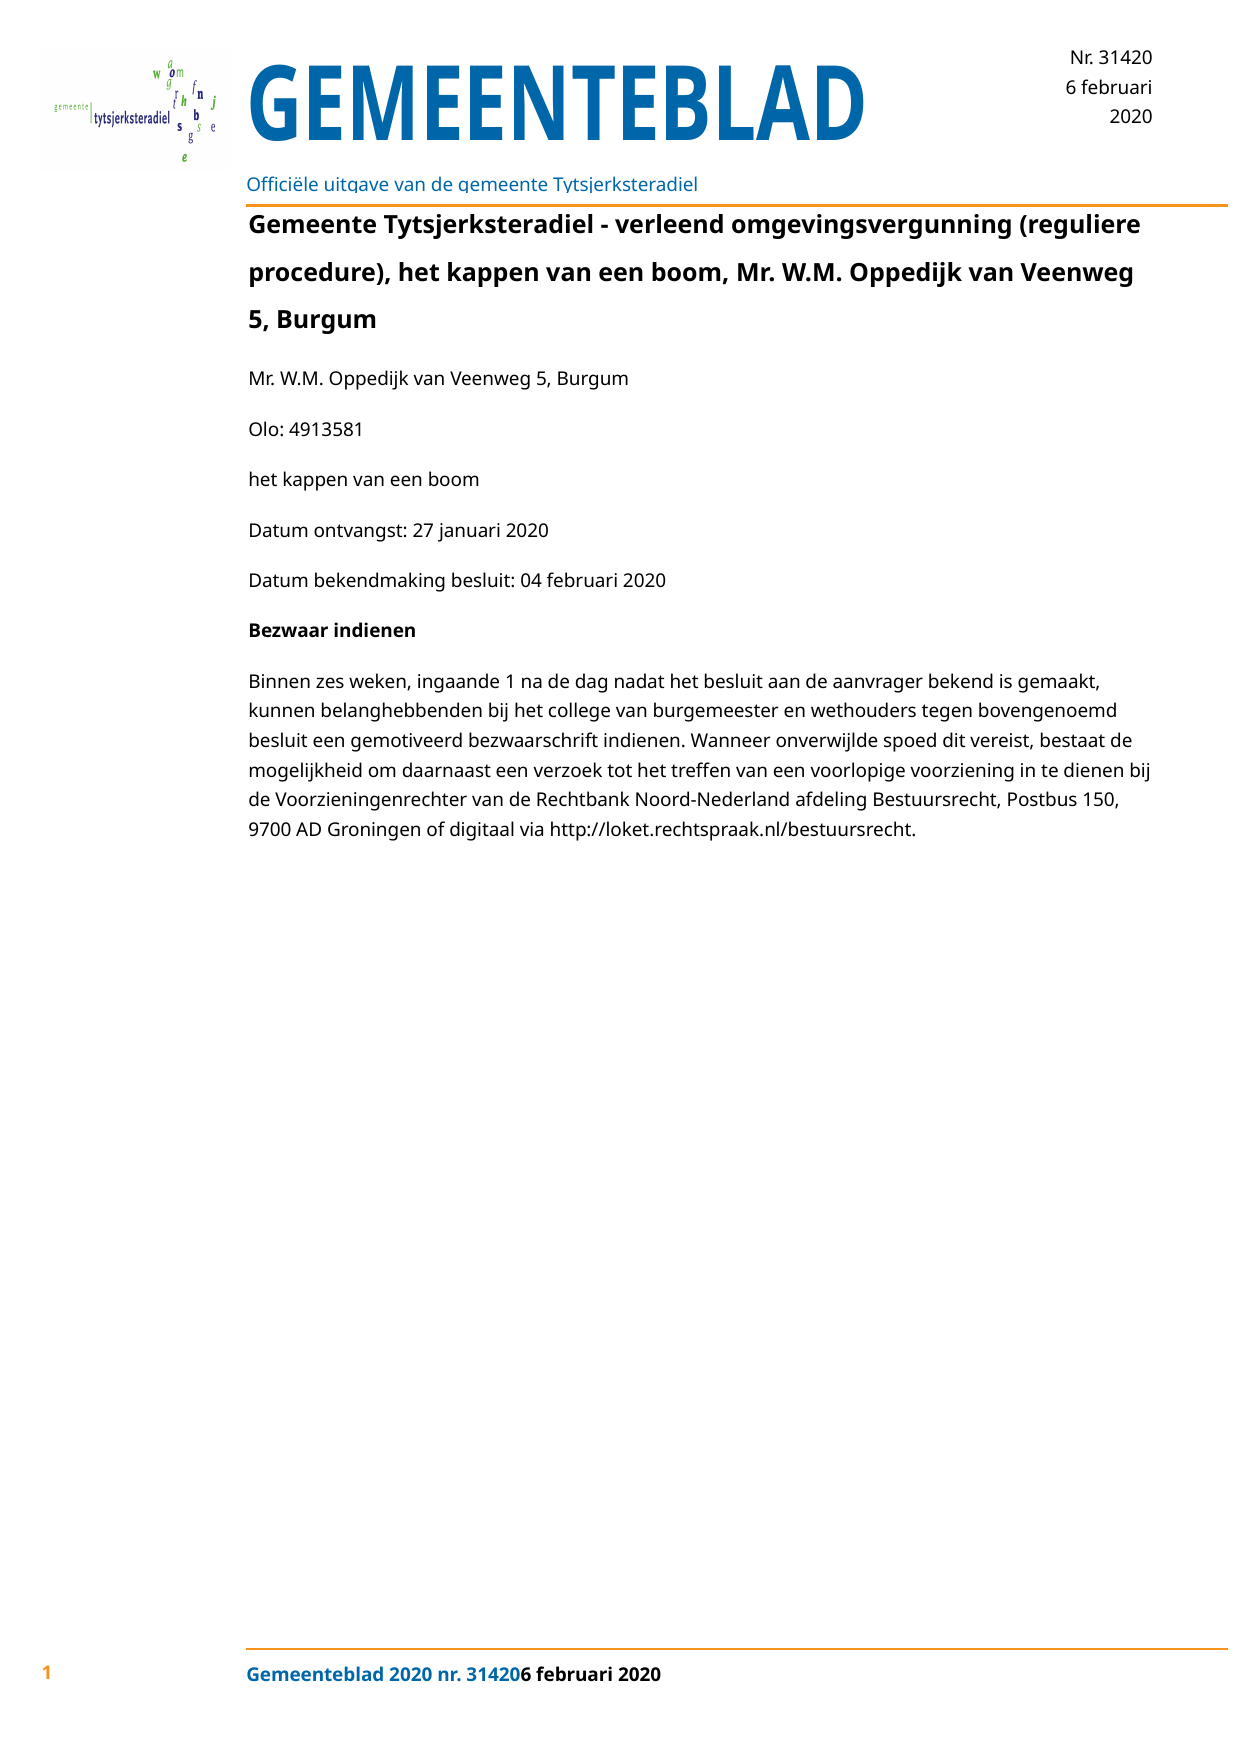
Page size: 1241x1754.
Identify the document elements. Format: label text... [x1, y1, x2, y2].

text het kappen van een boom [248, 466, 1152, 492]
text Datum ontvangst: 27 januari 2020 [248, 517, 1152, 542]
text Gemeente Tytsjerksteradiel - verleend omgevingsvergunning (reguliere procedure), het kappen van een boom, Mr. W.M. Oppedijk van Veenweg 5, Burgum [248, 207, 1152, 336]
picture [41, 47, 231, 172]
text Olo: 4913581 [248, 416, 1152, 442]
text Mr. W.M. Oppedijk van Veenweg 5, Burgum [248, 366, 1152, 391]
text Bezwaar indienen [248, 618, 1152, 643]
text Datum bekendmaking besluit: 04 februari 2020 [248, 567, 1152, 593]
text Binnen zes weken, ingaande 1 na de dag nadat het besluit aan de aanvrager bekend is gemaakt, kunnen belanghebbenden bij het college van burgemeester en wethouders tegen bovengenoemd besluit een gemotiveerd bezwaarschrift indienen. Wanneer onverwijlde spoed dit vereist, bestaat de mogelijkheid om daarnaast een verzoek tot het treffen van een voorlopige voorziening in te dienen bij de Voorzieningenrechter van de Rechtbank Noord-Nederland afdeling Bestuursrecht, Postbus 150, 9700 AD Groningen of digitaal via http://loket.rechtspraak.nl/bestuursrecht. [248, 668, 1152, 842]
